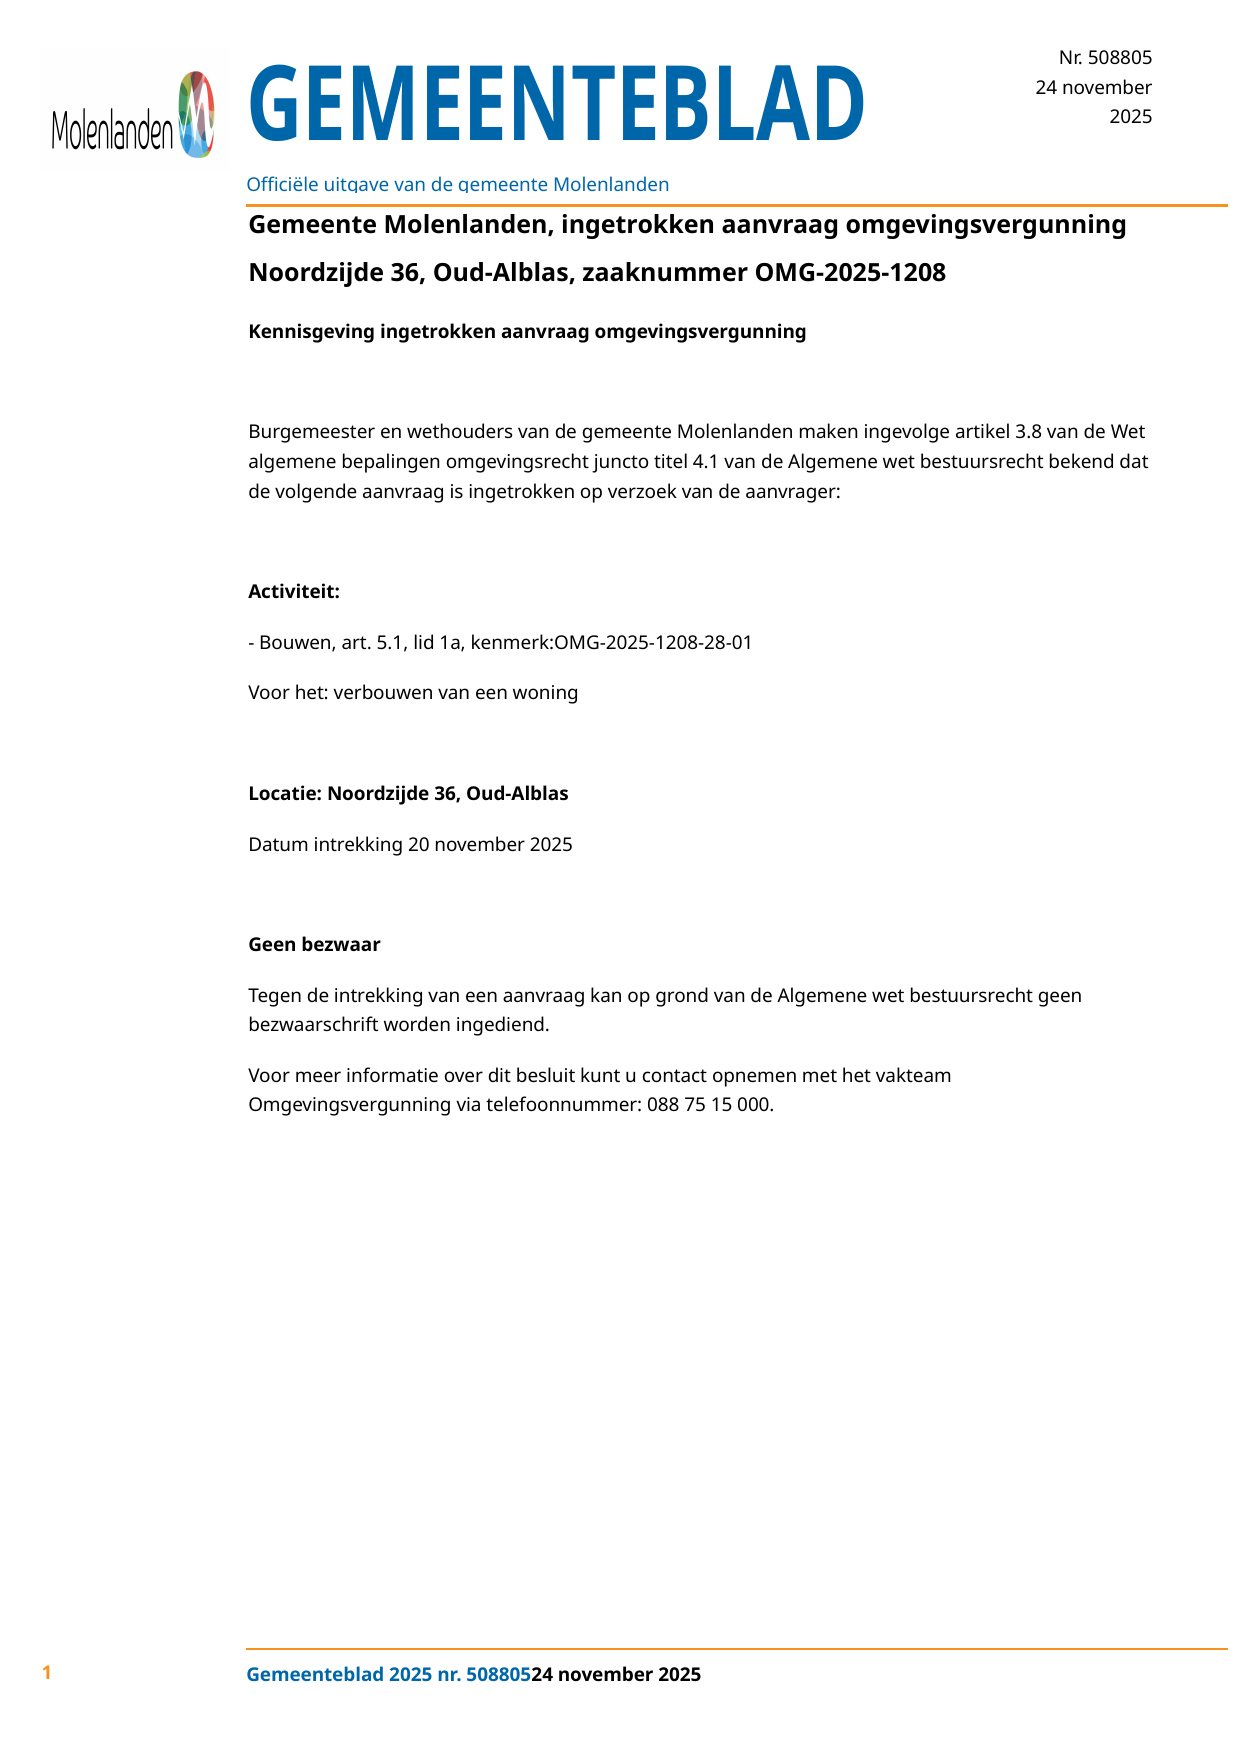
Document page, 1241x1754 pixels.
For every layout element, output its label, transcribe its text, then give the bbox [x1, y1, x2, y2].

text Burgemeester en wethouders van de gemeente Molenlanden maken ingevolge artikel 3.8 van de Wet algemene bepalingen omgevingsrecht juncto titel 4.1 van de Algemene wet bestuursrecht bekend dat de volgende aanvraag is ingetrokken op verzoek van de aanvrager: [248, 419, 1152, 504]
text - Bouwen, art. 5.1, lid 1a, kenmerk:OMG-2025-1208-28-01 [248, 629, 1152, 655]
text Kennisgeving ingetrokken aanvraag omgevingsvergunning [248, 318, 1152, 344]
text Voor het: verbouwen van een woning [248, 679, 1152, 705]
text Locatie: Noordzijde 36, Oud-Alblas [248, 780, 1152, 806]
text Voor meer informatie over dit besluit kunt u contact opnemen met het vakteam Omgevingsvergunning via telefoonnummer: 088 75 15 000. [248, 1062, 1152, 1117]
text Geen bezwaar [248, 932, 1152, 957]
text Activiteit: [248, 579, 1152, 604]
picture [41, 47, 231, 172]
text Datum intrekking 20 november 2025 [248, 831, 1152, 857]
text Tegen de intrekking van een aanvraag kan op grond van de Algemene wet bestuursrecht geen bezwaarschrift worden ingediend. [248, 982, 1152, 1037]
text Gemeente Molenlanden, ingetrokken aanvraag omgevingsvergunning Noordzijde 36, Oud-Alblas, zaaknummer OMG-2025-1208 [248, 207, 1152, 288]
